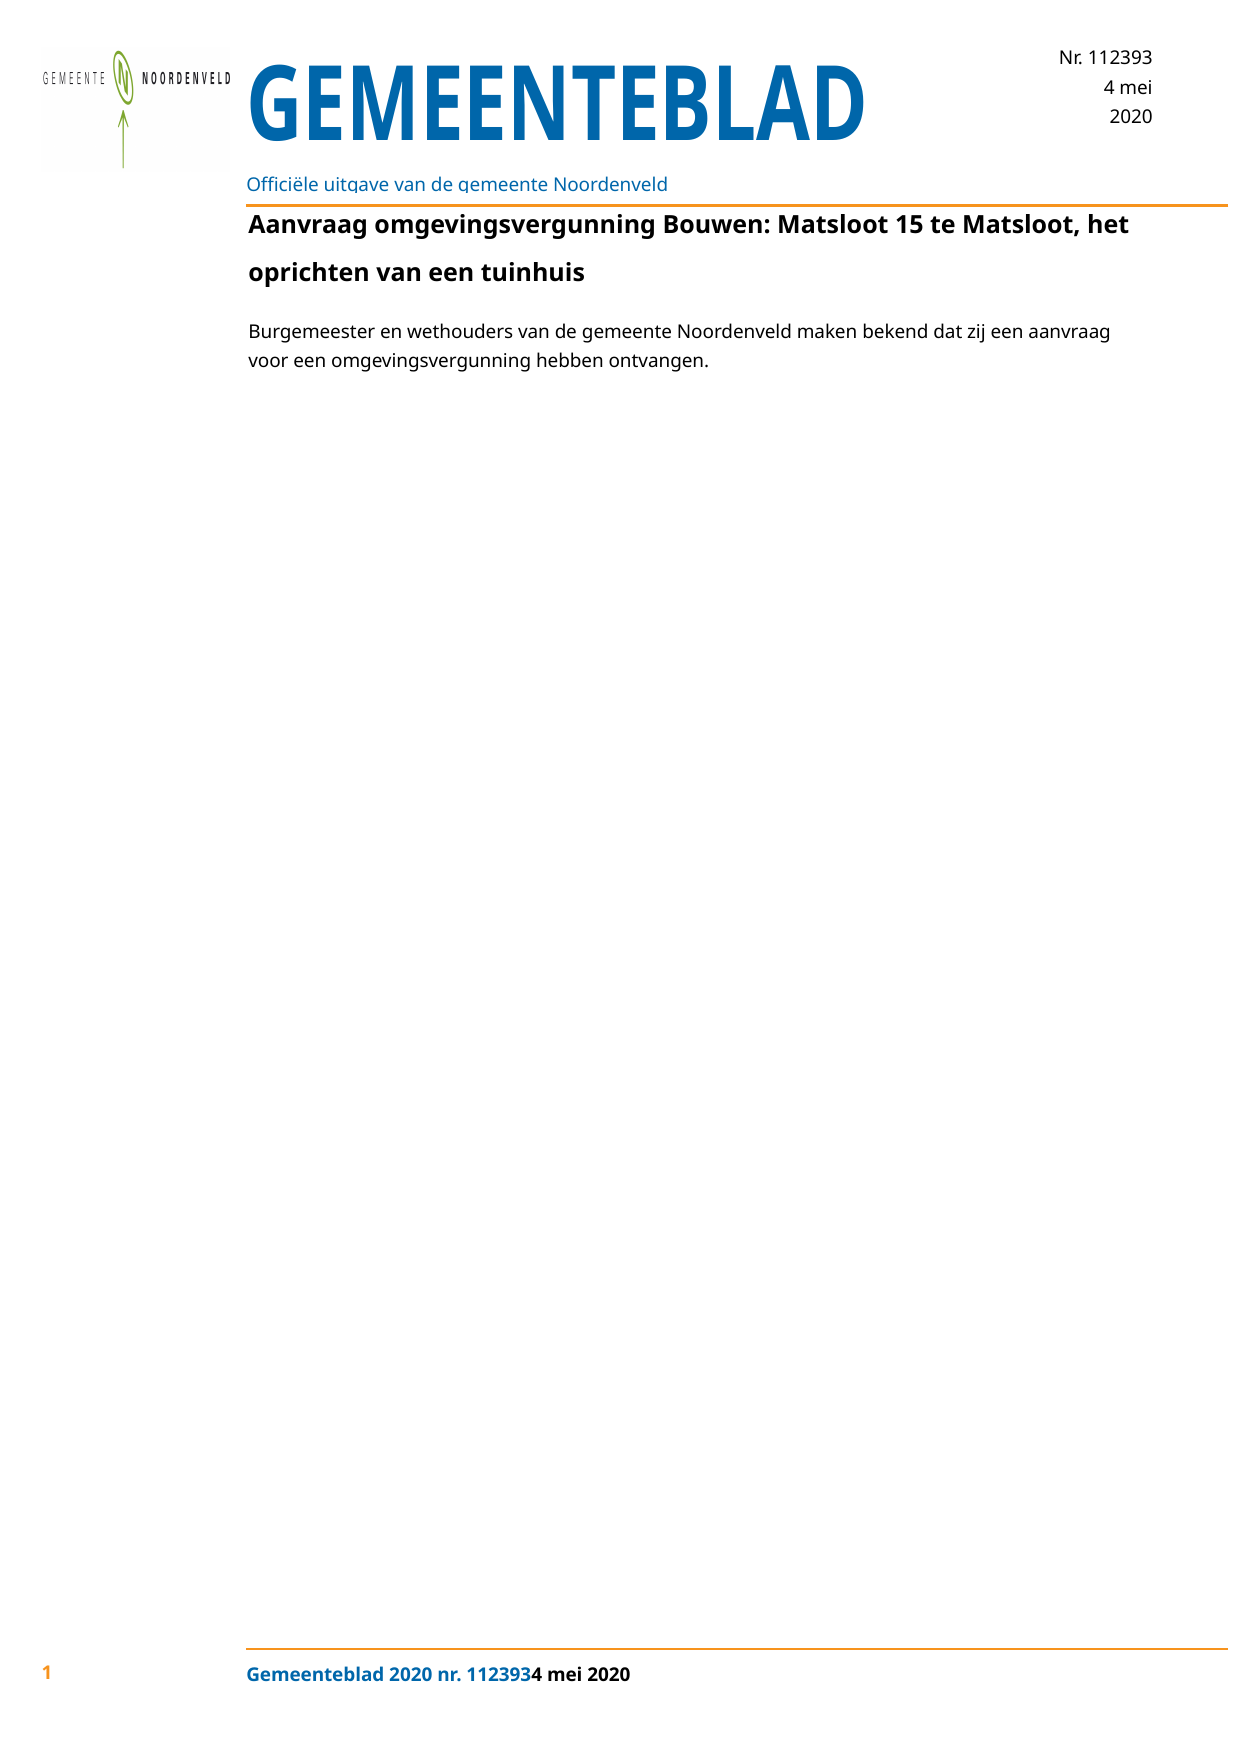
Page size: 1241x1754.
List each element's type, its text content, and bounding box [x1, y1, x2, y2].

text Burgemeester en wethouders van de gemeente Noordenveld maken bekend dat zij een aanvraag voor een omgevingsvergunning hebben ontvangen. [248, 318, 1152, 373]
picture [41, 47, 231, 172]
text Aanvraag omgevingsvergunning Bouwen: Matsloot 15 te Matsloot, het oprichten van een tuinhuis [248, 207, 1152, 288]
